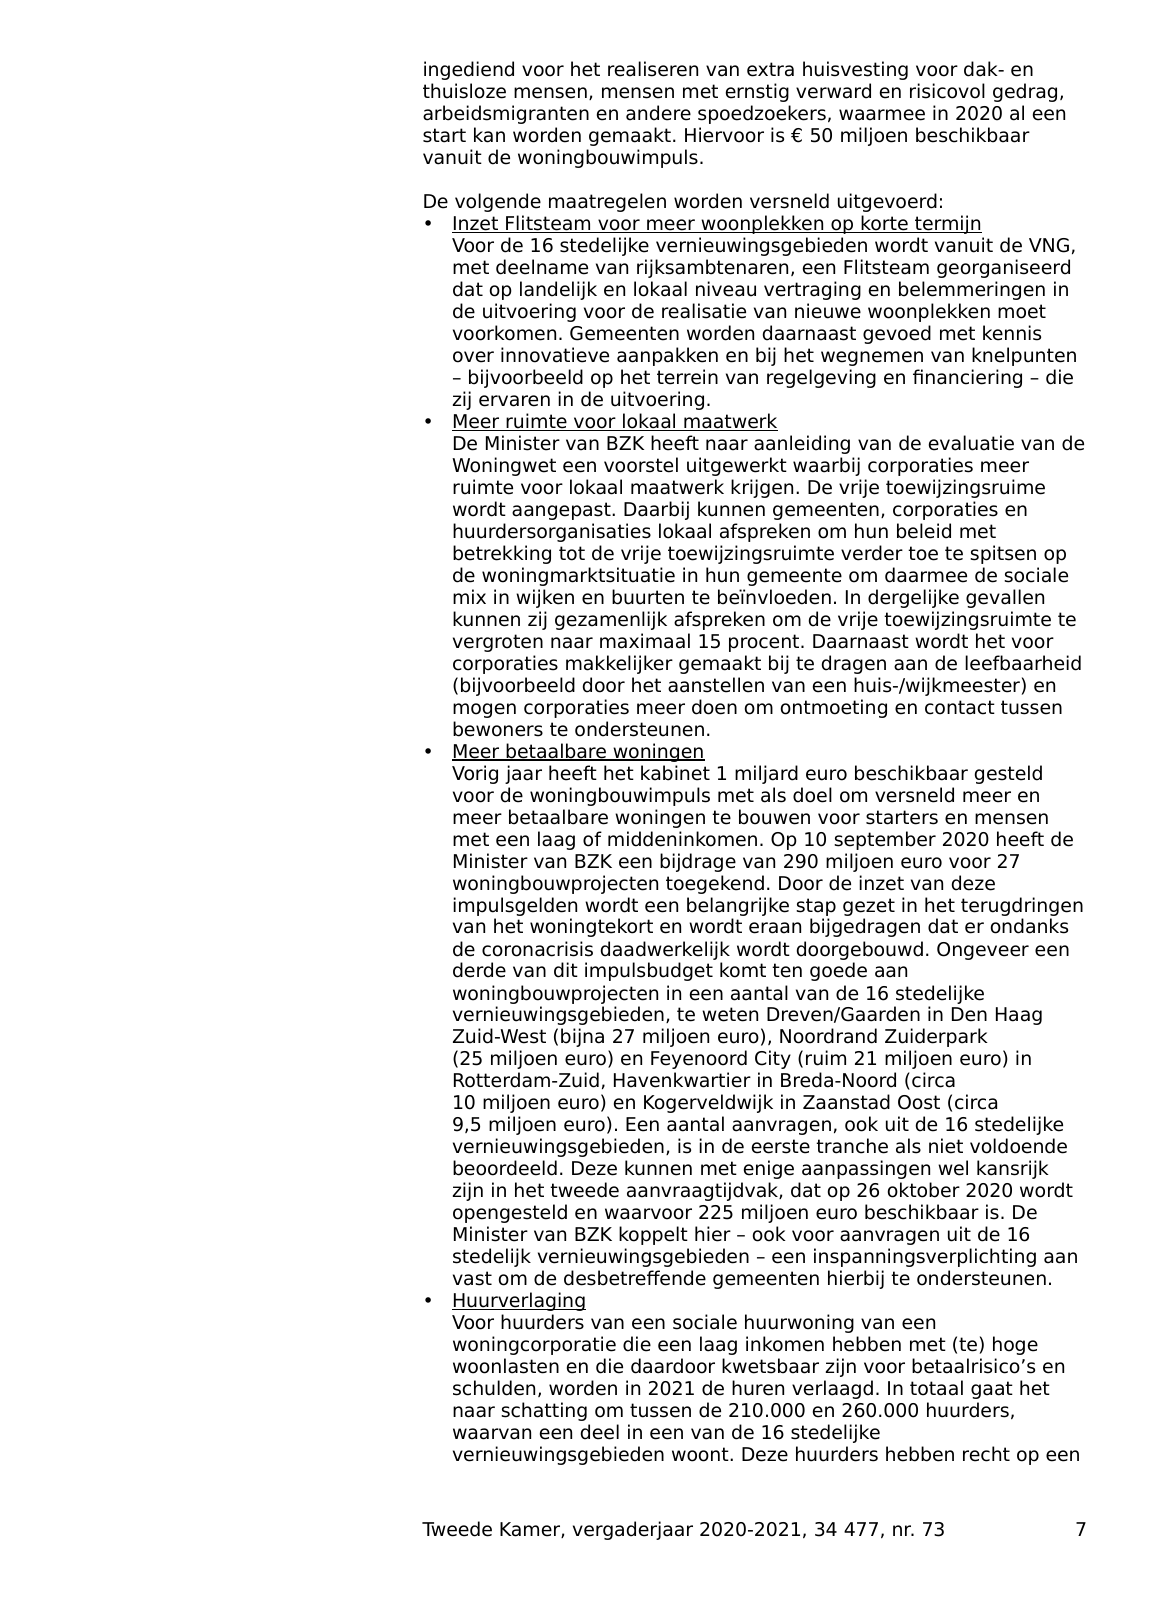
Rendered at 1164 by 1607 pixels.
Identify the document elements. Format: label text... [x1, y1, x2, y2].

text Voor huurders van een sociale huurwoning van een woningcorporatie die een laag inkomen hebben met (te) hoge woonlasten en die daardoor kwetsbaar zijn voor betaalrisico’s en schulden, worden in 2021 de huren verlaagd. In totaal gaat het naar schatting om tussen de 210.000 en 260.000 huurders, waarvan een deel in een van de 16 stedelijke vernieuwingsgebieden woont. Deze huurders hebben recht op een [452, 1312, 1087, 1466]
text Vorig jaar heeft het kabinet 1 miljard euro beschikbaar gesteld voor de woningbouwimpuls met als doel om versneld meer en meer betaalbare woningen te bouwen voor starters en mensen met een laag of middeninkomen. Op 10 september 2020 heeft de Minister van BZK een bijdrage van 290 miljoen euro voor 27 woningbouwprojecten toegekend. Door de inzet van deze impulsgelden wordt een belangrijke stap gezet in het terugdringen van het woningtekort en wordt eraan bijgedragen dat er ondanks de coronacrisis daadwerkelijk wordt doorgebouwd. Ongeveer een derde van dit impulsbudget komt ten goede aan woningbouwprojecten in een aantal van de 16 stedelijke vernieuwingsgebieden, te weten Dreven/Gaarden in Den Haag Zuid-West (bijna 27 miljoen euro), Noordrand Zuiderpark (25 miljoen euro) en Feyenoord City (ruim 21 miljoen euro) in Rotterdam-Zuid, Havenkwartier in Breda-Noord (circa 10 miljoen euro) en Kogerveldwijk in Zaanstad Oost (circa 9,5 miljoen euro). Een aantal aanvragen, ook uit de 16 stedelijke vernieuwingsgebieden, is in de eerste tranche als niet voldoende beoordeeld. Deze kunnen met enige aanpassingen wel kansrijk zijn in het tweede aanvraagtijdvak, dat op 26 oktober 2020 wordt opengesteld en waarvoor 225 miljoen euro beschikbaar is. De Minister van BZK koppelt hier – ook voor aanvragen uit de 16 stedelijk vernieuwingsgebieden – een inspanningsverplichting aan vast om de desbetreffende gemeenten hierbij te ondersteunen. [452, 763, 1087, 1290]
text Voor de 16 stedelijke vernieuwingsgebieden wordt vanuit de VNG, met deelname van rijksambtenaren, een Flitsteam georganiseerd dat op landelijk en lokaal niveau vertraging en belemmeringen in de uitvoering voor de realisatie van nieuwe woonplekken moet voorkomen. Gemeenten worden daarnaast gevoed met kennis over innovatieve aanpakken en bij het wegnemen van knelpunten – bijvoorbeeld op het terrein van regelgeving en financiering – die zij ervaren in de uitvoering. [452, 235, 1087, 411]
text ingediend voor het realiseren van extra huisvesting voor dak- en thuisloze mensen, mensen met ernstig verward en risicovol gedrag, arbeidsmigranten en andere spoedzoekers, waarmee in 2020 al een start kan worden gemaakt. Hiervoor is € 50 miljoen beschikbaar vanuit de woningbouwimpuls. [422, 59, 1087, 169]
text • Huurverlaging [422, 1290, 1087, 1312]
text • Inzet Flitsteam voor meer woonplekken op korte termijn [422, 213, 1087, 235]
text De Minister van BZK heeft naar aanleiding van de evaluatie van de Woningwet een voorstel uitgewerkt waarbij corporaties meer ruimte voor lokaal maatwerk krijgen. De vrije toewijzingsruime wordt aangepast. Daarbij kunnen gemeenten, corporaties en huurdersorganisaties lokaal afspreken om hun beleid met betrekking tot de vrije toewijzingsruimte verder toe te spitsen op de woningmarktsituatie in hun gemeente om daarmee de sociale mix in wijken en buurten te beïnvloeden. In dergelijke gevallen kunnen zij gezamenlijk afspreken om de vrije toewijzingsruimte te vergroten naar maximaal 15 procent. Daarnaast wordt het voor corporaties makkelijker gemaakt bij te dragen aan de leefbaarheid (bijvoorbeeld door het aanstellen van een huis-/wijkmeester) en mogen corporaties meer doen om ontmoeting en contact tussen bewoners te ondersteunen. [452, 433, 1087, 741]
text • Meer ruimte voor lokaal maatwerk [422, 411, 1087, 433]
text De volgende maatregelen worden versneld uitgevoerd: [422, 191, 1087, 213]
text • Meer betaalbare woningen [422, 741, 1087, 763]
